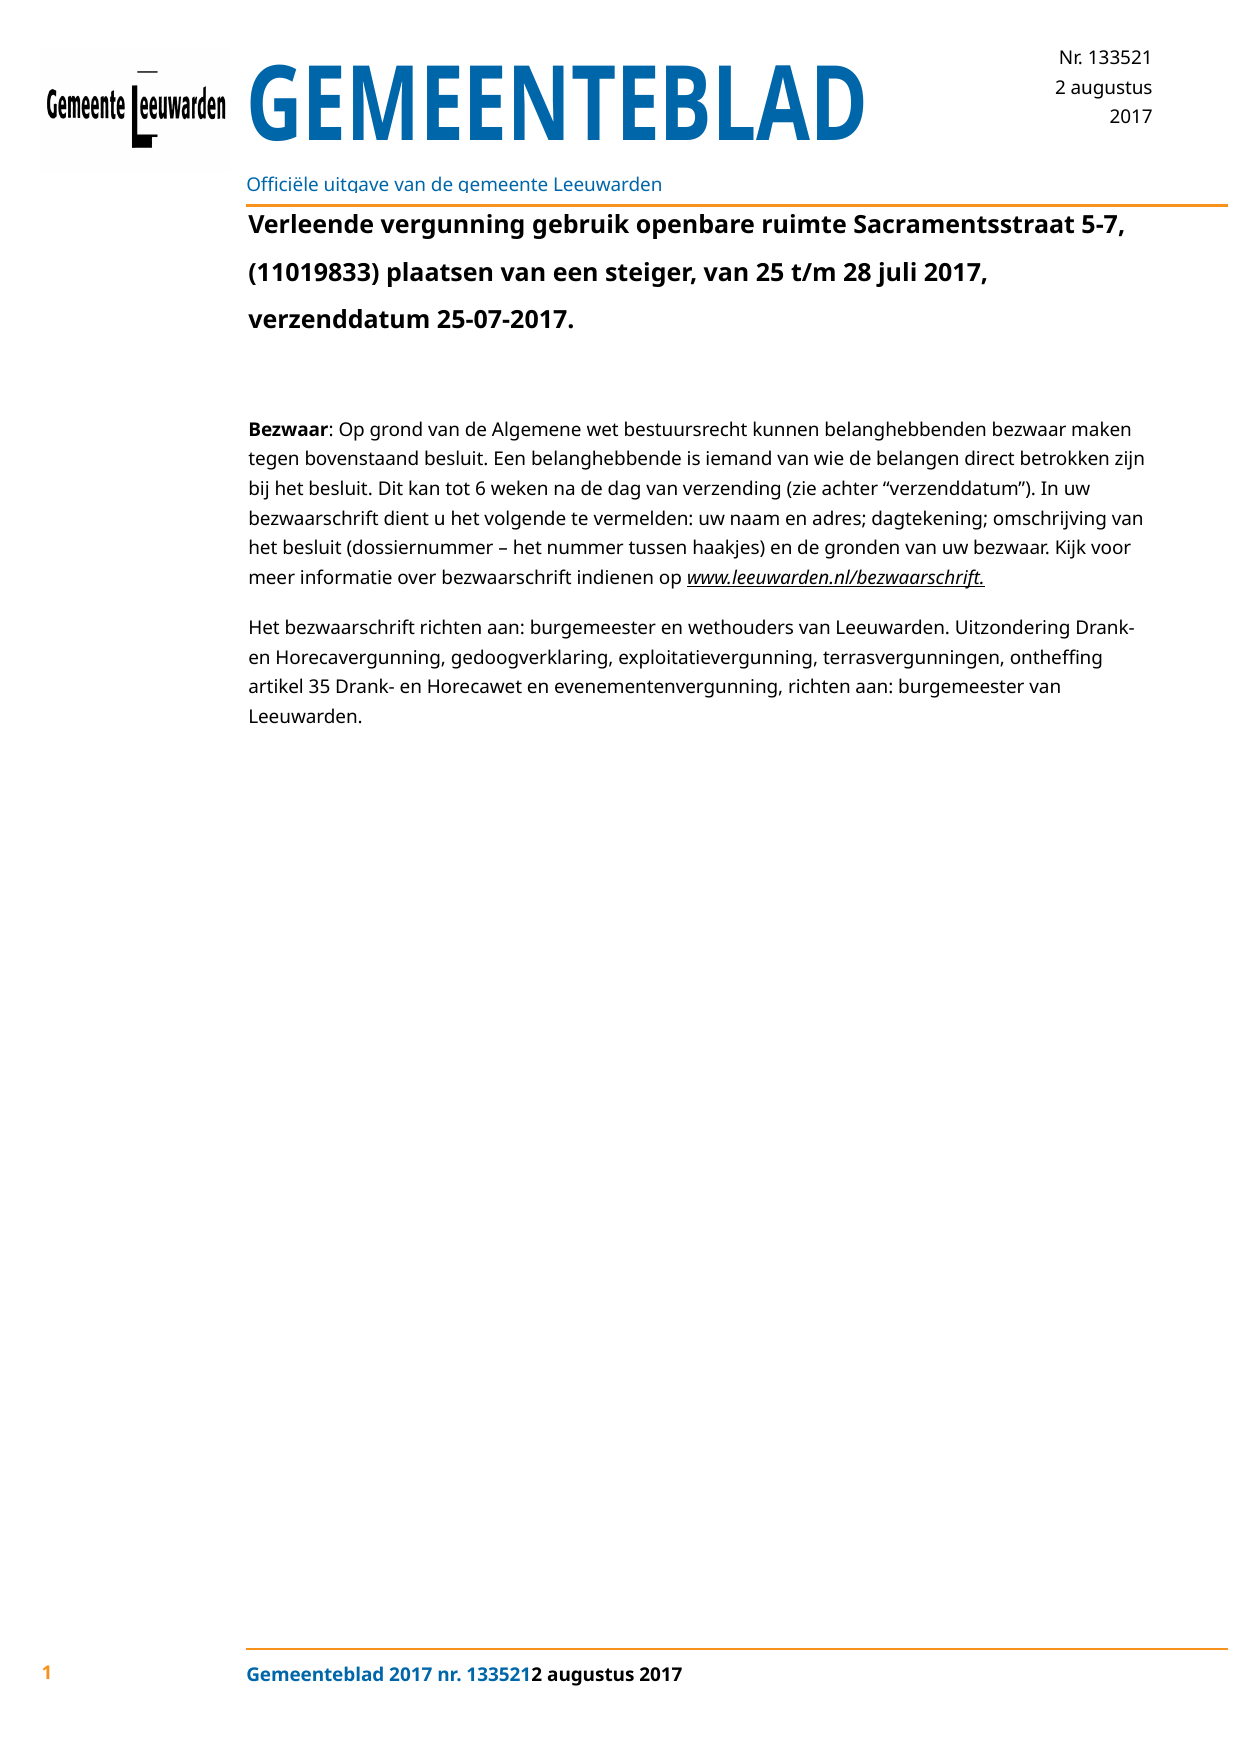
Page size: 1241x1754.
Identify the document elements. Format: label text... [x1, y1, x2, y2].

picture [41, 47, 231, 172]
text Verleende vergunning gebruik openbare ruimte Sacramentsstraat 5-7, (11019833) plaatsen van een steiger, van 25 t/m 28 juli 2017, verzenddatum 25-07-2017. [248, 207, 1152, 336]
text Bezwaar: Op grond van de Algemene wet bestuursrecht kunnen belanghebbenden bezwaar maken tegen bovenstaand besluit. Een belanghebbende is iemand van wie de belangen direct betrokken zijn bij het besluit. Dit kan tot 6 weken na de dag van verzending (zie achter “verzenddatum”). In uw bezwaarschrift dient u het volgende te vermelden: uw naam en adres; dagtekening; omschrijving van het besluit (dossiernummer – het nummer tussen haakjes) en de gronden van uw bezwaar. Kijk voor meer informatie over bezwaarschrift indienen op www.leeuwarden.nl/bezwaarschrift. [248, 416, 1152, 589]
text Het bezwaarschrift richten aan: burgemeester en wethouders van Leeuwarden. Uitzondering Drank- en Horecavergunning, gedoogverklaring, exploitatievergunning, terrasvergunningen, ontheffing artikel 35 Drank- en Horecawet en evenementenvergunning, richten aan: burgemeester van Leeuwarden. [248, 614, 1152, 729]
